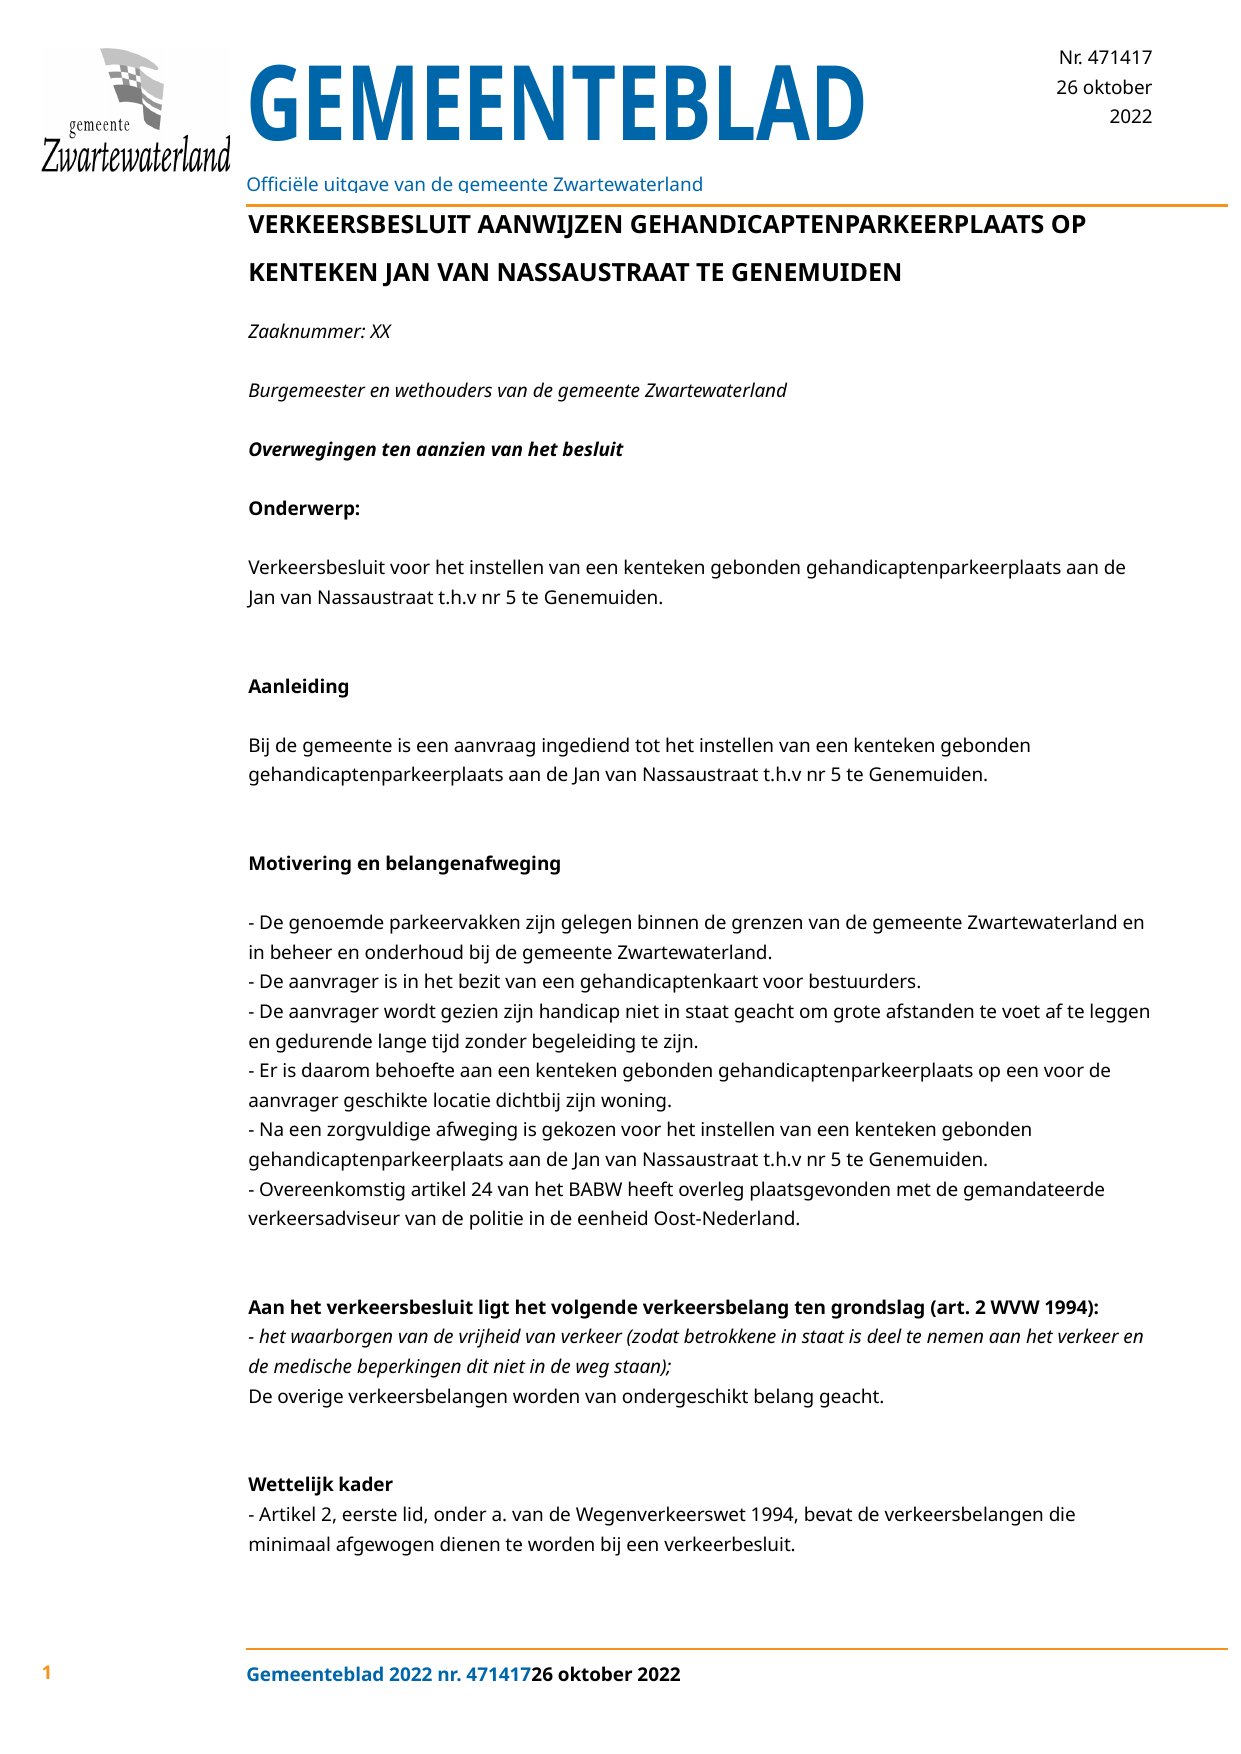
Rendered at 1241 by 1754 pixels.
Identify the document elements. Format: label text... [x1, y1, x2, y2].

text Onderwerp: [248, 495, 1152, 521]
text - De aanvrager wordt gezien zijn handicap niet in staat geacht om grote afstanden te voet af te leggen en gedurende lange tijd zonder begeleiding te zijn. [248, 998, 1152, 1054]
text Overwegingen ten aanzien van het besluit [248, 436, 1152, 462]
text - het waarborgen van de vrijheid van verkeer (zodat betrokkene in staat is deel te nemen aan het verkeer en de medische beperkingen dit niet in de weg staan); [248, 1324, 1152, 1379]
text Aan het verkeersbesluit ligt het volgende verkeersbelang ten grondslag (art. 2 WVW 1994): [248, 1294, 1152, 1320]
text Aanleiding [248, 673, 1152, 699]
text Zaaknummer: XX [248, 318, 1152, 344]
text - Artikel 2, eerste lid, onder a. van de Wegenverkeerswet 1994, bevat de verkeersbelangen die minimaal afgewogen dienen te worden bij een verkeerbesluit. [248, 1501, 1152, 1557]
text Verkeersbesluit voor het instellen van een kenteken gebonden gehandicaptenparkeerplaats aan de Jan van Nassaustraat t.h.v nr 5 te Genemuiden. [248, 554, 1152, 610]
text - Na een zorgvuldige afweging is gekozen voor het instellen van een kenteken gebonden gehandicaptenparkeerplaats aan de Jan van Nassaustraat t.h.v nr 5 te Genemuiden. [248, 1117, 1152, 1172]
text - Er is daarom behoefte aan een kenteken gebonden gehandicaptenparkeerplaats op een voor de aanvrager geschikte locatie dichtbij zijn woning. [248, 1057, 1152, 1113]
text VERKEERSBESLUIT AANWIJZEN GEHANDICAPTENPARKEERPLAATS OP KENTEKEN JAN VAN NASSAUSTRAAT TE GENEMUIDEN [248, 207, 1152, 288]
text - Overeenkomstig artikel 24 van het BABW heeft overleg plaatsgevonden met de gemandateerde verkeersadviseur van de politie in de eenheid Oost-Nederland. [248, 1176, 1152, 1231]
text Motivering en belangenafweging [248, 850, 1152, 876]
text De overige verkeersbelangen worden van ondergeschikt belang geacht. [248, 1383, 1152, 1409]
text Wettelijk kader [248, 1472, 1152, 1497]
text - De aanvrager is in het bezit van een gehandicaptenkaart voor bestuurders. [248, 969, 1152, 994]
text Burgemeester en wethouders van de gemeente Zwartewaterland [248, 377, 1152, 403]
text - De genoemde parkeervakken zijn gelegen binnen de grenzen van de gemeente Zwartewaterland en in beheer en onderhoud bij de gemeente Zwartewaterland. [248, 909, 1152, 965]
text Bij de gemeente is een aanvraag ingediend tot het instellen van een kenteken gebonden gehandicaptenparkeerplaats aan de Jan van Nassaustraat t.h.v nr 5 te Genemuiden. [248, 732, 1152, 787]
picture [41, 47, 231, 172]
